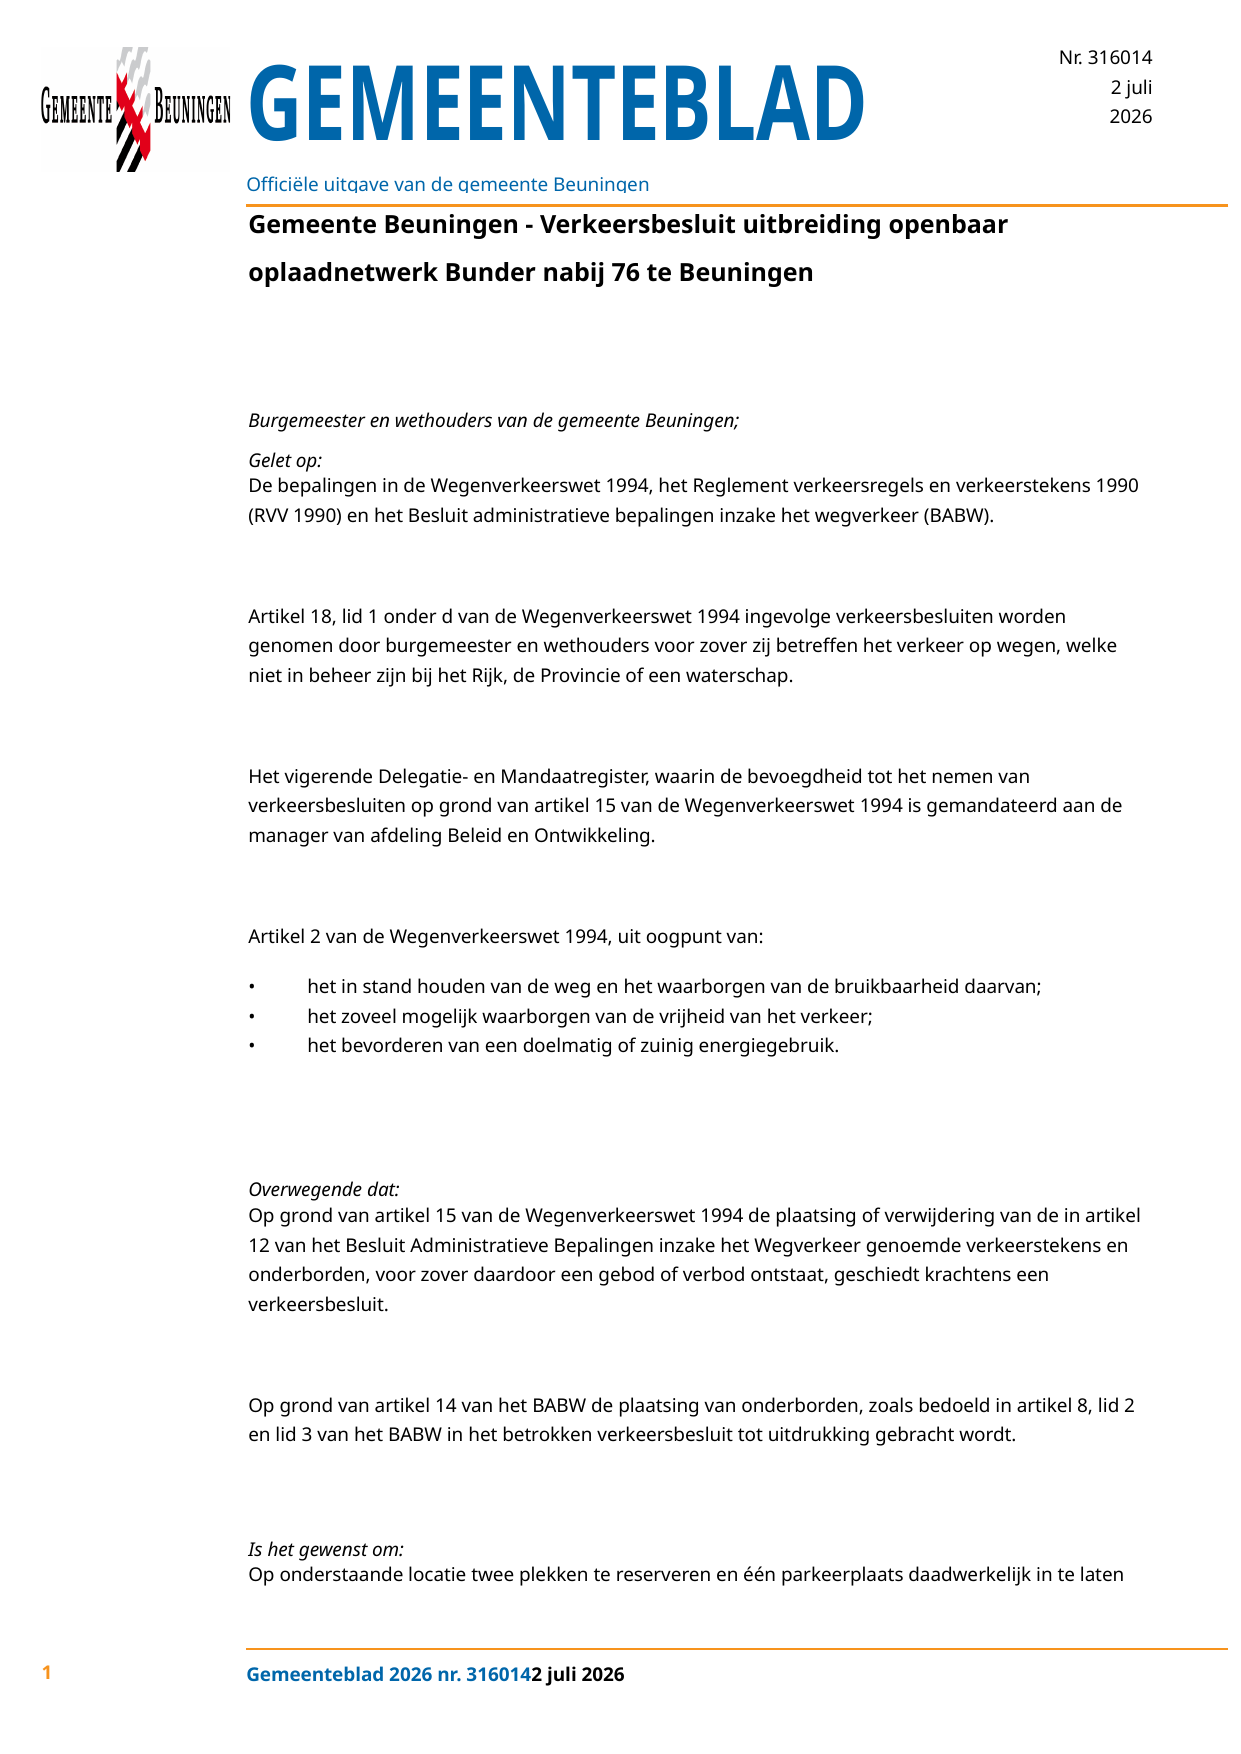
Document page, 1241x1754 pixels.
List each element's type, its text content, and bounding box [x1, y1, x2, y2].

text Artikel 18, lid 1 onder d van de Wegenverkeerswet 1994 ingevolge verkeersbesluiten worden genomen door burgemeester en wethouders voor zover zij betreffen het verkeer op wegen, welke niet in beheer zijn bij het Rijk, de Provincie of een waterschap. [248, 603, 1152, 688]
text Overwegende dat: [248, 1177, 1152, 1202]
text Het vigerende Delegatie- en Mandaatregister, waarin de bevoegdheid tot het nemen van verkeersbesluiten op grond van artikel 15 van de Wegenverkeerswet 1994 is gemandateerd aan de manager van afdeling Beleid en Ontwikkeling. [248, 763, 1152, 848]
text Gelet op: [248, 447, 1152, 473]
text Op grond van artikel 14 van het BABW de plaatsing van onderborden, zoals bedoeld in artikel 8, lid 2 en lid 3 van het BABW in het betrokken verkeersbesluit tot uitdrukking gebracht wordt. [248, 1392, 1152, 1447]
text De bepalingen in de Wegenverkeerswet 1994, het Reglement verkeersregels en verkeerstekens 1990 (RVV 1990) en het Besluit administratieve bepalingen inzake het wegverkeer (BABW). [248, 473, 1152, 528]
text Gemeente Beuningen - Verkeersbesluit uitbreiding openbaar oplaadnetwerk Bunder nabij 76 te Beuningen [248, 207, 1152, 288]
list het bevorderen van een doelmatig of zuinig energiegebruik. [248, 1033, 1152, 1058]
text Is het gewenst om: [248, 1536, 1152, 1562]
list het in stand houden van de weg en het waarborgen van de bruikbaarheid daarvan; [248, 973, 1152, 999]
text Burgemeester en wethouders van de gemeente Beuningen; [248, 408, 1152, 433]
picture [41, 47, 231, 172]
text Artikel 2 van de Wegenverkeerswet 1994, uit oogpunt van: [248, 923, 1152, 949]
text Op onderstaande locatie twee plekken te reserveren en één parkeerplaats daadwerkelijk in te laten [248, 1562, 1152, 1587]
text Op grond van artikel 15 van de Wegenverkeerswet 1994 de plaatsing of verwijdering van de in artikel 12 van het Besluit Administratieve Bepalingen inzake het Wegverkeer genoemde verkeerstekens en onderborden, voor zover daardoor een gebod of verbod ontstaat, geschiedt krachtens een verkeersbesluit. [248, 1202, 1152, 1317]
list het zoveel mogelijk waarborgen van de vrijheid van het verkeer; [248, 1003, 1152, 1029]
